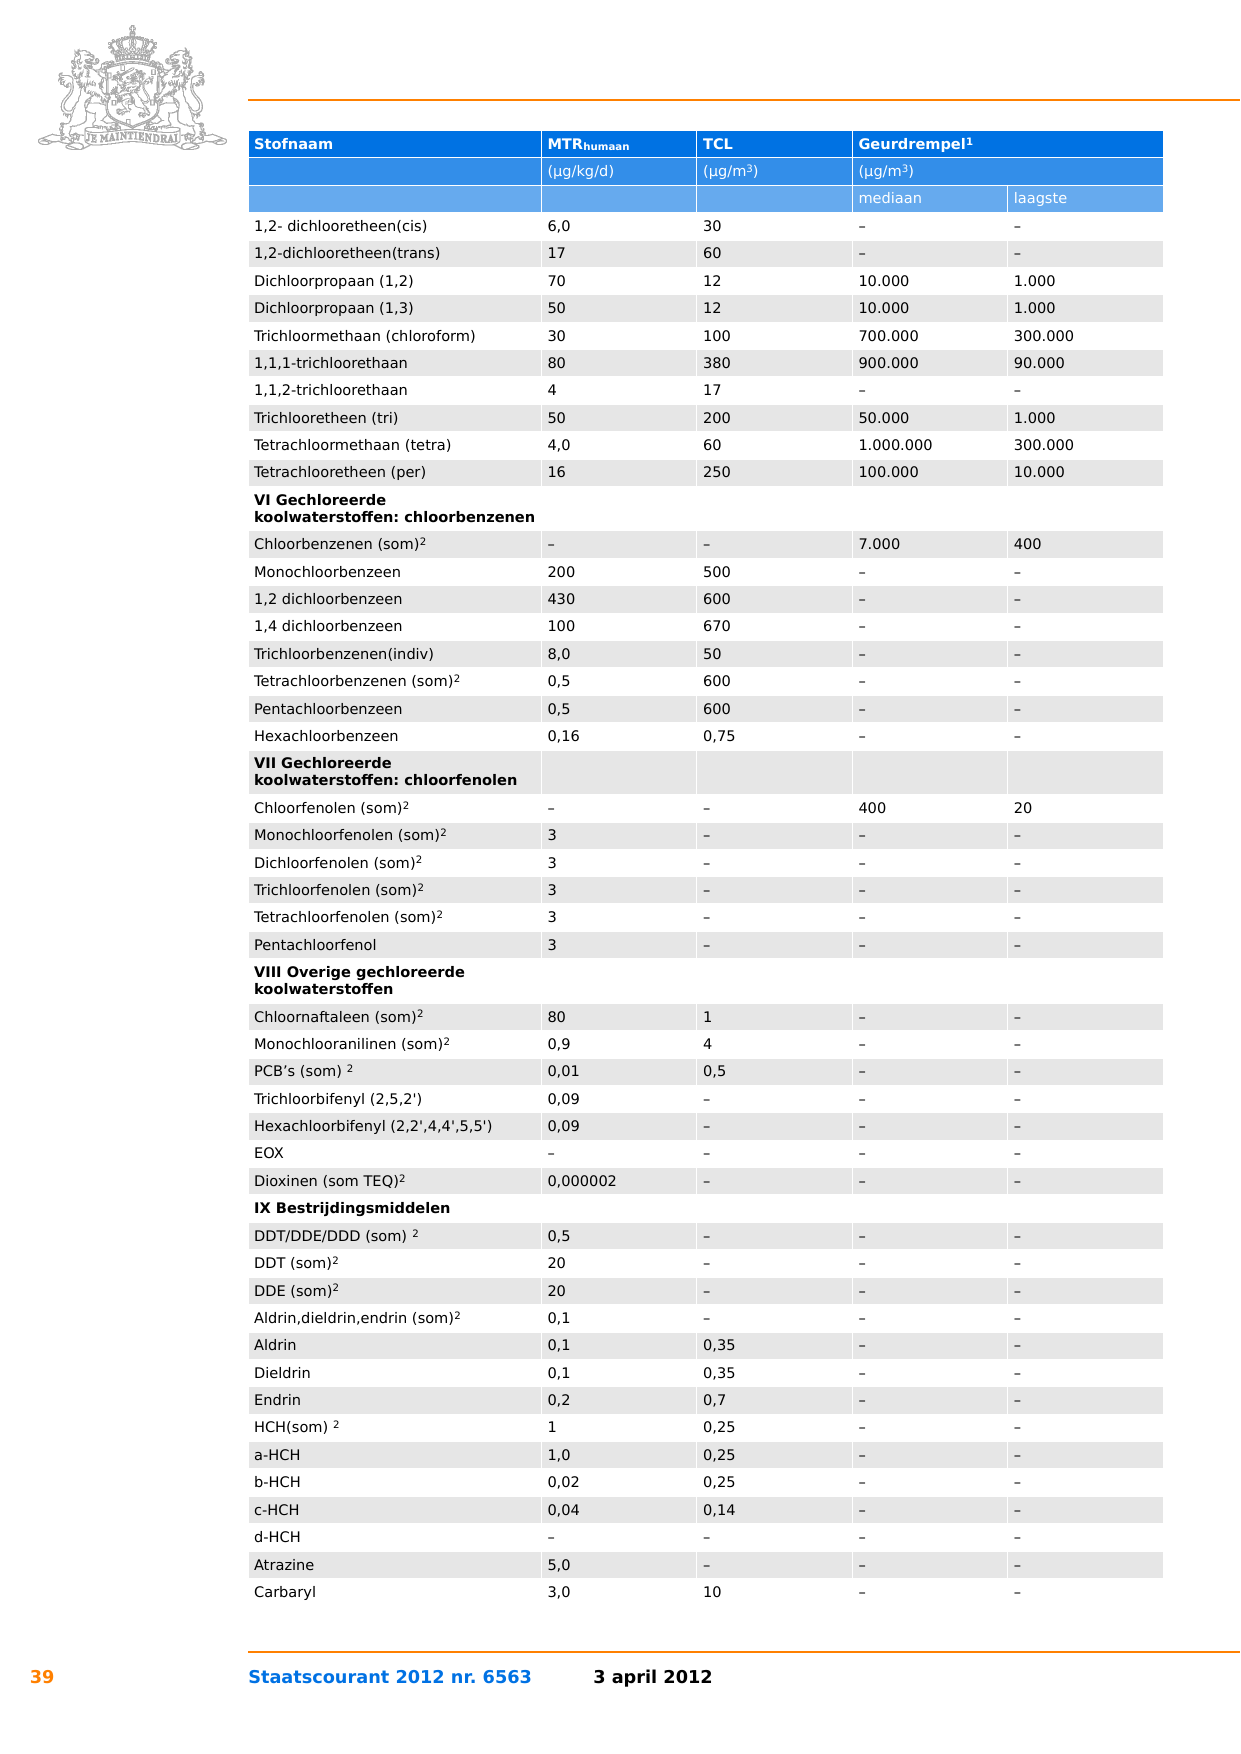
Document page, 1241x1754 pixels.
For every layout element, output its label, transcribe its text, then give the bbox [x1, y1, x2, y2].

table_cell Dieldrin [249, 1360, 541, 1386]
table_cell 300.000 [1008, 432, 1163, 459]
table_cell 6,0 [542, 213, 696, 239]
table_cell 600 [697, 669, 852, 695]
table_cell – [853, 1524, 1007, 1551]
table_cell 1,2-dichlooretheen(trans) [249, 241, 541, 267]
table_cell Trichloorbifenyl (2,5,2') [249, 1086, 541, 1112]
table_cell [697, 487, 852, 530]
table_cell 1.000 [1008, 405, 1163, 431]
table_cell – [853, 1305, 1007, 1331]
table_cell 50.000 [853, 405, 1007, 431]
table_cell 60 [697, 432, 852, 459]
table_cell – [697, 1552, 852, 1578]
table_cell – [1008, 241, 1163, 267]
table_cell – [853, 614, 1007, 640]
table_cell 0,35 [697, 1360, 852, 1386]
table_cell mediaan [853, 186, 1007, 212]
table_cell – [697, 1223, 852, 1249]
table_cell 90.000 [1008, 350, 1163, 376]
table_cell 400 [1008, 531, 1163, 558]
table_cell 1,4 dichloorbenzeen [249, 614, 541, 640]
table_cell – [697, 905, 852, 931]
table_cell VII Gechloreerde koolwaterstoffen: chloorfenolen [249, 751, 541, 794]
table_cell 1,0 [542, 1442, 696, 1468]
table_cell 0,04 [542, 1497, 696, 1523]
table_cell a-HCH [249, 1442, 541, 1468]
table_cell – [1008, 932, 1163, 958]
table_cell 0,09 [542, 1086, 696, 1112]
table_cell – [853, 1059, 1007, 1085]
table_cell DDT (som)2 [249, 1250, 541, 1277]
table_cell [249, 186, 541, 212]
table_cell 10.000 [853, 295, 1007, 322]
table_cell 0,09 [542, 1113, 696, 1140]
table_cell [1008, 1196, 1163, 1222]
table_cell 900.000 [853, 350, 1007, 376]
table_cell – [1008, 823, 1163, 849]
table_cell – [853, 850, 1007, 876]
table_cell 1,1,1-trichloorethaan [249, 350, 541, 376]
table_cell – [1008, 1031, 1163, 1057]
table_cell – [697, 1305, 852, 1331]
table_cell 0,5 [542, 696, 696, 722]
table_cell – [853, 213, 1007, 239]
table_cell – [1008, 559, 1163, 585]
table_cell 7.000 [853, 531, 1007, 558]
table_cell [697, 959, 852, 1003]
table_cell – [1008, 905, 1163, 931]
table_cell 200 [697, 405, 852, 431]
table_cell – [1008, 1113, 1163, 1140]
table_cell 60 [697, 241, 852, 267]
table_cell 8,0 [542, 641, 696, 667]
table_cell – [853, 932, 1007, 958]
table_cell Aldrin [249, 1333, 541, 1359]
table_cell [853, 487, 1007, 530]
table_cell – [697, 1141, 852, 1167]
table_cell – [853, 1250, 1007, 1277]
table_cell [853, 751, 1007, 794]
table_cell Carbaryl [249, 1579, 541, 1605]
table_cell – [1008, 850, 1163, 876]
table_cell – [853, 378, 1007, 404]
table_cell HCH(som) 2 [249, 1415, 541, 1441]
table_cell 0,000002 [542, 1168, 696, 1194]
table_cell – [1008, 1333, 1163, 1359]
table_cell 0,25 [697, 1415, 852, 1441]
table_cell 600 [697, 586, 852, 613]
table_cell – [1008, 1497, 1163, 1523]
table_cell – [697, 932, 852, 958]
table_cell – [853, 1442, 1007, 1468]
table_cell 1 [542, 1415, 696, 1441]
table_cell – [853, 1470, 1007, 1496]
table_cell – [853, 723, 1007, 749]
table_cell 20 [1008, 795, 1163, 821]
table_header MTRhumaan [542, 131, 696, 157]
table_cell – [853, 1031, 1007, 1057]
table_cell (µg/m3) [853, 158, 1163, 185]
table_cell 0,75 [697, 723, 852, 749]
table_cell – [1008, 614, 1163, 640]
table_cell – [853, 823, 1007, 849]
table_cell – [697, 1278, 852, 1304]
table_cell – [1008, 586, 1163, 613]
table_cell 0,2 [542, 1387, 696, 1414]
table_cell DDE (som)2 [249, 1278, 541, 1304]
table_cell 0,02 [542, 1470, 696, 1496]
table_cell 0,5 [542, 669, 696, 695]
table_cell Dioxinen (som TEQ)2 [249, 1168, 541, 1194]
table_cell 30 [697, 213, 852, 239]
table_cell 3 [542, 932, 696, 958]
table_cell 250 [697, 460, 852, 486]
table_cell 80 [542, 350, 696, 376]
table_header Stofnaam [249, 131, 541, 157]
table_cell 70 [542, 268, 696, 294]
table_cell Hexachloorbifenyl (2,2',4,4',5,5') [249, 1113, 541, 1140]
table_cell – [853, 1415, 1007, 1441]
table_cell [542, 487, 696, 530]
table_cell VI Gechloreerde koolwaterstoffen: chloorbenzenen [249, 487, 541, 530]
table_cell 4 [542, 378, 696, 404]
table_cell 80 [542, 1004, 696, 1030]
table_cell Chloorbenzenen (som)2 [249, 531, 541, 558]
table_cell Tetrachlooretheen (per) [249, 460, 541, 486]
table_cell – [853, 877, 1007, 903]
table_cell – [1008, 1442, 1163, 1468]
table_cell – [1008, 696, 1163, 722]
table_cell – [697, 795, 852, 821]
table_cell – [853, 241, 1007, 267]
table_cell laagste [1008, 186, 1163, 212]
table_cell DDT/DDE/DDD (som) 2 [249, 1223, 541, 1249]
table_cell 300.000 [1008, 323, 1163, 349]
table_cell d-HCH [249, 1524, 541, 1551]
table_cell 12 [697, 268, 852, 294]
table_cell 50 [542, 405, 696, 431]
table_cell 50 [542, 295, 696, 322]
table_cell [853, 959, 1163, 1003]
table_cell – [542, 531, 696, 558]
table_cell – [853, 1497, 1007, 1523]
table_cell 1 [697, 1004, 852, 1030]
table_cell 1,2 dichloorbenzeen [249, 586, 541, 613]
table_cell 1.000 [1008, 295, 1163, 322]
table_cell Monochloorfenolen (som)2 [249, 823, 541, 849]
table_cell 600 [697, 696, 852, 722]
table_cell – [1008, 378, 1163, 404]
table_cell – [1008, 1360, 1163, 1386]
table_cell – [853, 1168, 1007, 1194]
table_cell Endrin [249, 1387, 541, 1414]
table_cell – [853, 1387, 1007, 1414]
table_cell – [1008, 877, 1163, 903]
table_cell 0,35 [697, 1333, 852, 1359]
table_cell 4,0 [542, 432, 696, 459]
table_cell 0,5 [542, 1223, 696, 1249]
table_cell Atrazine [249, 1552, 541, 1578]
table_cell – [697, 1086, 852, 1112]
table_cell Tetrachloorfenolen (som)2 [249, 905, 541, 931]
table_cell [542, 186, 696, 212]
table_cell 0,9 [542, 1031, 696, 1057]
table_cell 100.000 [853, 460, 1007, 486]
table_cell Pentachloorfenol [249, 932, 541, 958]
table_cell 100 [542, 614, 696, 640]
table_cell – [542, 795, 696, 821]
table_cell Chloorfenolen (som)2 [249, 795, 541, 821]
table_cell [697, 1196, 852, 1222]
table_cell c-HCH [249, 1497, 541, 1523]
table_cell 17 [697, 378, 852, 404]
table_cell EOX [249, 1141, 541, 1167]
table_cell – [853, 559, 1007, 585]
table_cell Trichloormethaan (chloroform) [249, 323, 541, 349]
table_cell 0,01 [542, 1059, 696, 1085]
table_cell – [1008, 1552, 1163, 1578]
table_cell – [1008, 1250, 1163, 1277]
table_cell Trichlooretheen (tri) [249, 405, 541, 431]
table_cell Monochloorbenzeen [249, 559, 541, 585]
table_cell – [853, 669, 1007, 695]
table_cell – [697, 1168, 852, 1194]
table_cell Tetrachloormethaan (tetra) [249, 432, 541, 459]
table_cell 20 [542, 1250, 696, 1277]
table_cell 10.000 [1008, 460, 1163, 486]
table_cell 10 [697, 1579, 852, 1605]
table_cell [697, 751, 852, 794]
table_cell VIII Overige gechloreerde koolwaterstoffen [249, 959, 541, 1003]
table_cell 1,2- dichlooretheen(cis) [249, 213, 541, 239]
table_cell 3 [542, 877, 696, 903]
table_cell [853, 1196, 1007, 1222]
table_cell – [697, 823, 852, 849]
table_cell 17 [542, 241, 696, 267]
table_cell 20 [542, 1278, 696, 1304]
table_cell – [1008, 1305, 1163, 1331]
table_cell 0,5 [697, 1059, 852, 1085]
table_cell 670 [697, 614, 852, 640]
table_cell 4 [697, 1031, 852, 1057]
table_cell 0,1 [542, 1305, 696, 1331]
table_cell Dichloorfenolen (som)2 [249, 850, 541, 876]
table_cell 3 [542, 850, 696, 876]
table_cell – [853, 1579, 1007, 1605]
table_cell 700.000 [853, 323, 1007, 349]
table_cell – [697, 1113, 852, 1140]
table_header TCL [697, 131, 852, 157]
table_cell 3,0 [542, 1579, 696, 1605]
table_cell 500 [697, 559, 852, 585]
table_cell IX Bestrijdingsmiddelen [249, 1196, 541, 1222]
table_cell Trichloorbenzenen(indiv) [249, 641, 541, 667]
table_cell 16 [542, 460, 696, 486]
table_cell PCB’s (som) 2 [249, 1059, 541, 1085]
table_cell – [853, 1141, 1007, 1167]
table_cell – [853, 1360, 1007, 1386]
table_cell – [853, 1086, 1007, 1112]
table_cell – [1008, 1387, 1163, 1414]
table_cell – [1008, 1141, 1163, 1167]
table_cell – [1008, 669, 1163, 695]
table_cell [249, 158, 541, 185]
table_cell 0,16 [542, 723, 696, 749]
table_header Geurdrempel1 [853, 131, 1163, 157]
table_cell – [1008, 1004, 1163, 1030]
table_cell 0,7 [697, 1387, 852, 1414]
picture [38, 25, 227, 150]
table_cell – [853, 696, 1007, 722]
table_cell – [853, 1223, 1007, 1249]
table_cell 1,1,2-trichloorethaan [249, 378, 541, 404]
table_cell 50 [697, 641, 852, 667]
table_cell Hexachloorbenzeen [249, 723, 541, 749]
table_cell – [853, 905, 1007, 931]
table_cell 3 [542, 823, 696, 849]
table_cell [697, 186, 852, 212]
table_cell – [853, 1113, 1007, 1140]
table_cell 0,25 [697, 1470, 852, 1496]
table_cell – [853, 1278, 1007, 1304]
table_cell 3 [542, 905, 696, 931]
table_cell b-HCH [249, 1470, 541, 1496]
table_cell – [1008, 1278, 1163, 1304]
table_cell – [697, 1524, 852, 1551]
table_cell 400 [853, 795, 1007, 821]
table_cell 430 [542, 586, 696, 613]
table_cell – [853, 1552, 1007, 1578]
table_cell – [1008, 723, 1163, 749]
table_cell – [697, 877, 852, 903]
table_cell – [853, 1333, 1007, 1359]
table_cell – [1008, 1579, 1163, 1605]
table_cell – [853, 1004, 1007, 1030]
table_cell – [1008, 1415, 1163, 1441]
table_cell – [1008, 1086, 1163, 1112]
table_cell – [1008, 213, 1163, 239]
table_cell Dichloorpropaan (1,2) [249, 268, 541, 294]
table_cell (µg/kg/d) [542, 158, 696, 185]
table_cell Aldrin,dieldrin,endrin (som)2 [249, 1305, 541, 1331]
table_cell 1.000.000 [853, 432, 1007, 459]
table_cell 0,25 [697, 1442, 852, 1468]
table_cell 0,1 [542, 1360, 696, 1386]
table_cell [1008, 751, 1163, 794]
table_cell 380 [697, 350, 852, 376]
table_cell Monochlooranilinen (som)2 [249, 1031, 541, 1057]
table_cell Pentachloorbenzeen [249, 696, 541, 722]
table_cell 12 [697, 295, 852, 322]
table_cell 100 [697, 323, 852, 349]
table_cell – [697, 531, 852, 558]
table_cell 200 [542, 559, 696, 585]
table_cell [542, 959, 696, 1003]
table_cell Trichloorfenolen (som)2 [249, 877, 541, 903]
table_cell – [1008, 1470, 1163, 1496]
table_cell – [1008, 1524, 1163, 1551]
table_cell – [1008, 1223, 1163, 1249]
table_cell Tetrachloorbenzenen (som)2 [249, 669, 541, 695]
table_cell – [1008, 1059, 1163, 1085]
table_cell (µg/m3) [697, 158, 852, 185]
table_cell – [853, 586, 1007, 613]
table_cell Chloornaftaleen (som)2 [249, 1004, 541, 1030]
table_cell 0,14 [697, 1497, 852, 1523]
table_cell – [542, 1524, 696, 1551]
table_cell 1.000 [1008, 268, 1163, 294]
table_cell – [853, 641, 1007, 667]
table_cell [542, 1196, 696, 1222]
table_cell 5,0 [542, 1552, 696, 1578]
table_cell 0,1 [542, 1333, 696, 1359]
table_cell [542, 751, 696, 794]
table_cell – [697, 850, 852, 876]
table_cell 10.000 [853, 268, 1007, 294]
table_cell 30 [542, 323, 696, 349]
table_cell [1008, 487, 1163, 530]
table_cell – [542, 1141, 696, 1167]
table_cell – [697, 1250, 852, 1277]
table_cell Dichloorpropaan (1,3) [249, 295, 541, 322]
table_cell – [1008, 641, 1163, 667]
table_cell – [1008, 1168, 1163, 1194]
